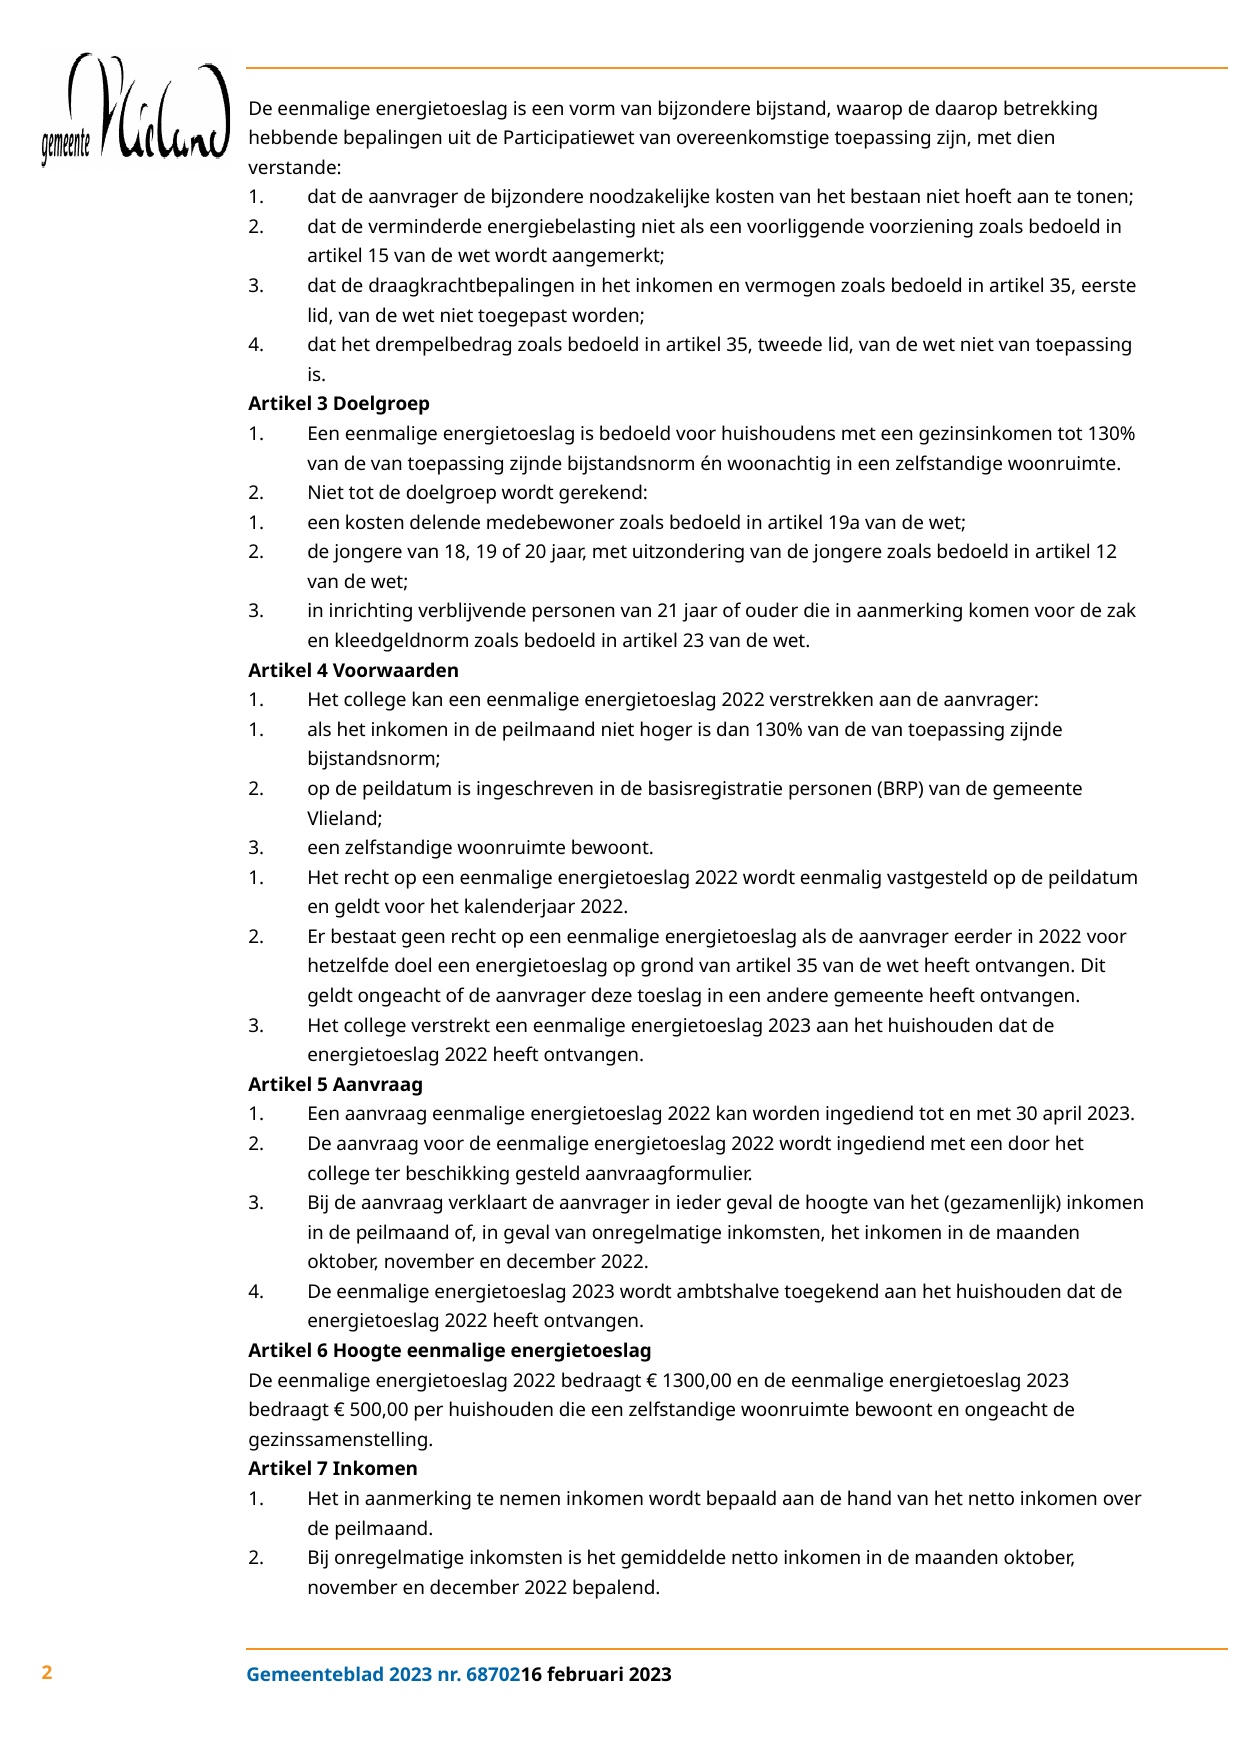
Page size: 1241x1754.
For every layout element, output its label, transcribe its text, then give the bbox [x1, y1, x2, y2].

list Het recht op een eenmalige energietoeslag 2022 wordt eenmalig vastgesteld op de peildatum en geldt voor het kalenderjaar 2022. [248, 864, 1152, 919]
text Artikel 5 Aanvraag [248, 1071, 1152, 1097]
list dat de verminderde energiebelasting niet als een voorliggende voorziening zoals bedoeld in artikel 15 van de wet wordt aangemerkt; [248, 213, 1152, 268]
list Er bestaat geen recht op een eenmalige energietoeslag als de aanvrager eerder in 2022 voor hetzelfde doel een energietoeslag op grond van artikel 35 van de wet heeft ontvangen. Dit geldt ongeacht of de aanvrager deze toeslag in een andere gemeente heeft ontvangen. [248, 923, 1152, 1008]
list een zelfstandige woonruimte bewoont. [248, 834, 1152, 860]
list een kosten delende medebewoner zoals bedoeld in artikel 19a van de wet; [248, 509, 1152, 535]
list Het college verstrekt een eenmalige energietoeslag 2023 aan het huishouden dat de energietoeslag 2022 heeft ontvangen. [248, 1012, 1152, 1067]
list Bij onregelmatige inkomsten is het gemiddelde netto inkomen in de maanden oktober, november en december 2022 bepalend. [248, 1544, 1152, 1600]
text Artikel 3 Doelgroep [248, 391, 1152, 416]
list Het college kan een eenmalige energietoeslag 2022 verstrekken aan de aanvrager: [248, 686, 1152, 712]
list dat het drempelbedrag zoals bedoeld in artikel 35, tweede lid, van de wet niet van toepassing is. [248, 331, 1152, 387]
list dat de aanvrager de bijzondere noodzakelijke kosten van het bestaan niet hoeft aan te tonen; [248, 183, 1152, 209]
list de jongere van 18, 19 of 20 jaar, met uitzondering van de jongere zoals bedoeld in artikel 12 van de wet; [248, 538, 1152, 594]
list Een aanvraag eenmalige energietoeslag 2022 kan worden ingediend tot en met 30 april 2023. [248, 1101, 1152, 1126]
list in inrichting verblijvende personen van 21 jaar of ouder die in aanmerking komen voor de zak en kleedgeldnorm zoals bedoeld in artikel 23 van de wet. [248, 598, 1152, 653]
text De eenmalige energietoeslag 2022 bedraagt € 1300,00 en de eenmalige energietoeslag 2023 bedraagt € 500,00 per huishouden die een zelfstandige woonruimte bewoont en ongeacht de gezinssamenstelling. [248, 1367, 1152, 1452]
text Artikel 4 Voorwaarden [248, 657, 1152, 683]
text Artikel 6 Hoogte eenmalige energietoeslag [248, 1337, 1152, 1363]
list dat de draagkrachtbepalingen in het inkomen en vermogen zoals bedoeld in artikel 35, eerste lid, van de wet niet toegepast worden; [248, 272, 1152, 328]
list Niet tot de doelgroep wordt gerekend: [248, 479, 1152, 505]
list als het inkomen in de peilmaand niet hoger is dan 130% van de van toepassing zijnde bijstandsnorm; [248, 716, 1152, 771]
list De aanvraag voor de eenmalige energietoeslag 2022 wordt ingediend met een door het college ter beschikking gesteld aanvraagformulier. [248, 1130, 1152, 1186]
text De eenmalige energietoeslag is een vorm van bijzondere bijstand, waarop de daarop betrekking hebbende bepalingen uit de Participatiewet van overeenkomstige toepassing zijn, met dien verstande: [248, 95, 1152, 180]
list Een eenmalige energietoeslag is bedoeld voor huishoudens met een gezinsinkomen tot 130% van de van toepassing zijnde bijstandsnorm én woonachtig in een zelfstandige woonruimte. [248, 420, 1152, 476]
text Artikel 7 Inkomen [248, 1456, 1152, 1481]
list De eenmalige energietoeslag 2023 wordt ambtshalve toegekend aan het huishouden dat de energietoeslag 2022 heeft ontvangen. [248, 1278, 1152, 1333]
list Het in aanmerking te nemen inkomen wordt bepaald aan de hand van het netto inkomen over de peilmaand. [248, 1485, 1152, 1541]
picture [41, 47, 231, 172]
list Bij de aanvraag verklaart de aanvrager in ieder geval de hoogte van het (gezamenlijk) inkomen in de peilmaand of, in geval van onregelmatige inkomsten, het inkomen in de maanden oktober, november en december 2022. [248, 1189, 1152, 1274]
list op de peildatum is ingeschreven in de basisregistratie personen (BRP) van de gemeente Vlieland; [248, 775, 1152, 831]
